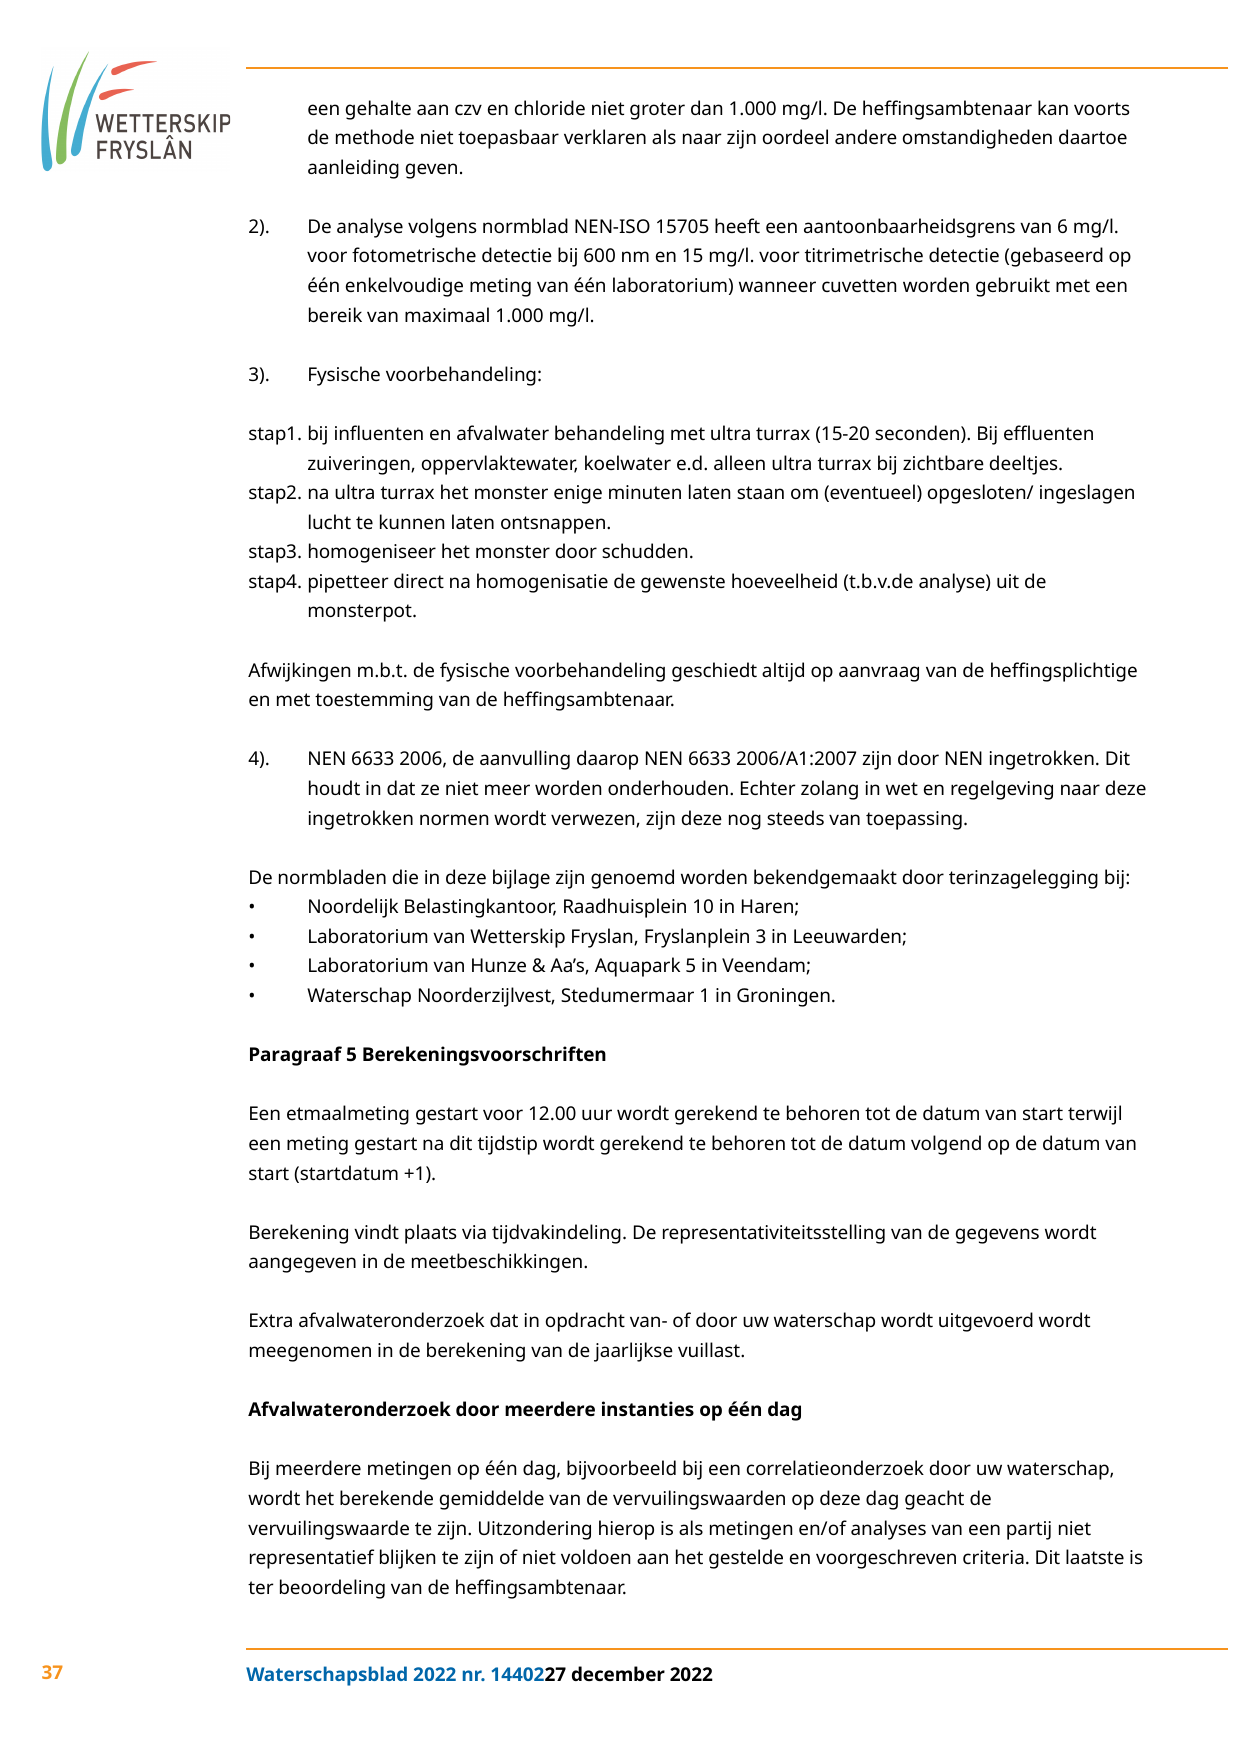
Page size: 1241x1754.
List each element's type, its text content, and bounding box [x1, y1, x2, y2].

text Extra afvalwateronderzoek dat in opdracht van- of door uw waterschap wordt uitgevoerd wordt meegenomen in de berekening van de jaarlijkse vuillast. [248, 1308, 1152, 1363]
text De normbladen die in deze bijlage zijn genoemd worden bekendgemaakt door terinzagelegging bij: [248, 864, 1152, 890]
text Afwijkingen m.b.t. de fysische voorbehandeling geschiedt altijd op aanvraag van de heffingsplichtige en met toestemming van de heffingsambtenaar. [248, 657, 1152, 712]
list De analyse volgens normblad NEN-ISO 15705 heeft een aantoonbaarheidsgrens van 6 mg/l. voor fotometrische detectie bij 600 nm en 15 mg/l. voor titrimetrische detectie (gebaseerd op één enkelvoudige meting van één laboratorium) wanneer cuvetten worden gebruikt met een bereik van maximaal 1.000 mg/l. [248, 213, 1152, 328]
list NEN 6633 2006, de aanvulling daarop NEN 6633 2006/A1:2007 zijn door NEN ingetrokken. Dit houdt in dat ze niet meer worden onderhouden. Echter zolang in wet en regelgeving naar deze ingetrokken normen wordt verwezen, zijn deze nog steeds van toepassing. [248, 746, 1152, 831]
list Laboratorium van Wetterskip Fryslan, Fryslanplein 3 in Leeuwarden; [248, 923, 1152, 949]
text Paragraaf 5 Berekeningsvoorschriften [248, 1041, 1152, 1067]
picture [41, 47, 231, 172]
list na ultra turrax het monster enige minuten laten staan om (eventueel) opgesloten/ ingeslagen lucht te kunnen laten ontsnappen. [248, 479, 1152, 535]
text Berekening vindt plaats via tijdvakindeling. De representativiteitsstelling van de gegevens wordt aangegeven in de meetbeschikkingen. [248, 1219, 1152, 1274]
list Noordelijk Belastingkantoor, Raadhuisplein 10 in Haren; [248, 893, 1152, 919]
list een gehalte aan czv en chloride niet groter dan 1.000 mg/l. De heffingsambtenaar kan voorts de methode niet toepasbaar verklaren als naar zijn oordeel andere omstandigheden daartoe aanleiding geven. [248, 95, 1152, 180]
text Bij meerdere metingen op één dag, bijvoorbeeld bij een correlatieonderzoek door uw waterschap, wordt het berekende gemiddelde van de vervuilingswaarden op deze dag geacht de vervuilingswaarde te zijn. Uitzondering hierop is als metingen en/of analyses van een partij niet representatief blijken te zijn of niet voldoen aan het gestelde en voorgeschreven criteria. Dit laatste is ter beoordeling van de heffingsambtenaar. [248, 1456, 1152, 1600]
list Waterschap Noorderzijlvest, Stedumermaar 1 in Groningen. [248, 982, 1152, 1008]
list pipetteer direct na homogenisatie de gewenste hoeveelheid (t.b.v.de analyse) uit de monsterpot. [248, 568, 1152, 623]
text Een etmaalmeting gestart voor 12.00 uur wordt gerekend te behoren tot de datum van start terwijl een meting gestart na dit tijdstip wordt gerekend te behoren tot de datum volgend op de datum van start (startdatum +1). [248, 1101, 1152, 1186]
text Afvalwateronderzoek door meerdere instanties op één dag [248, 1396, 1152, 1422]
list Laboratorium van Hunze & Aa’s, Aquapark 5 in Veendam; [248, 953, 1152, 978]
list homogeniseer het monster door schudden. [248, 538, 1152, 564]
list bij influenten en afvalwater behandeling met ultra turrax (15-20 seconden). Bij effluenten zuiveringen, oppervlaktewater, koelwater e.d. alleen ultra turrax bij zichtbare deeltjes. [248, 420, 1152, 476]
list Fysische voorbehandeling: [248, 361, 1152, 387]
